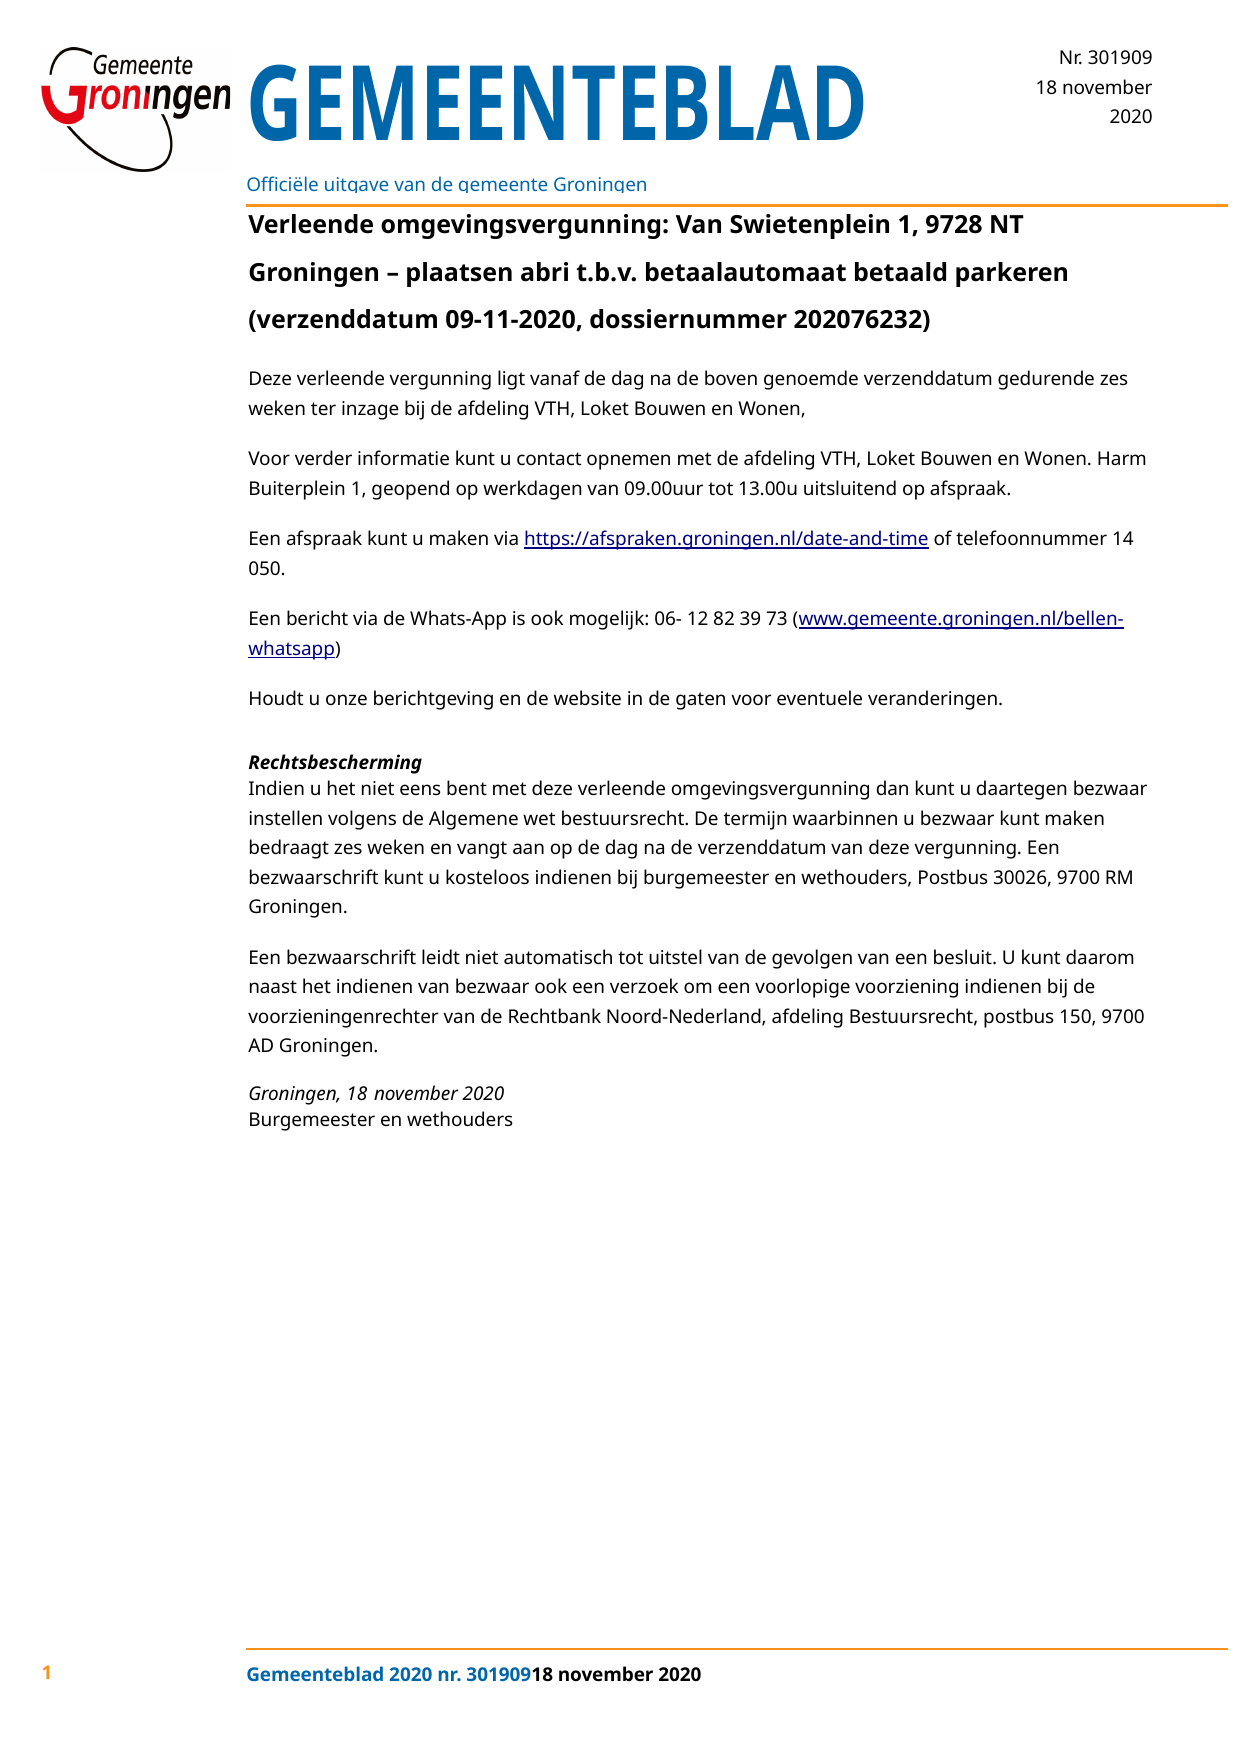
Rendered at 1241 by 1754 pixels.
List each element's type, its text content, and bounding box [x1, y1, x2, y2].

text Rechtsbescherming [248, 749, 1152, 775]
text Voor verder informatie kunt u contact opnemen met de afdeling VTH, Loket Bouwen en Wonen. Harm Buiterplein 1, geopend op werkdagen van 09.00uur tot 13.00u uitsluitend op afspraak. [248, 446, 1152, 501]
text Een afspraak kunt u maken via https://afspraken.groningen.nl/date-and-time of telefoonnummer 14 050. [248, 526, 1152, 581]
text Een bezwaarschrift leidt niet automatisch tot uitstel van de gevolgen van een besluit. U kunt daarom naast het indienen van bezwaar ook een verzoek om een voorlopige voorziening indienen bij de voorzieningenrechter van de Rechtbank Noord-Nederland, afdeling Bestuursrecht, postbus 150, 9700 AD Groningen. [248, 944, 1152, 1058]
picture [41, 47, 231, 172]
text Burgemeester en wethouders [248, 1106, 1152, 1132]
text Deze verleende vergunning ligt vanaf de dag na de boven genoemde verzenddatum gedurende zes weken ter inzage bij de afdeling VTH, Loket Bouwen en Wonen, [248, 366, 1152, 421]
text Indien u het niet eens bent met deze verleende omgevingsvergunning dan kunt u daartegen bezwaar instellen volgens de Algemene wet bestuursrecht. De termijn waarbinnen u bezwaar kunt maken bedraagt zes weken en vangt aan op de dag na de verzenddatum van deze vergunning. Een bezwaarschrift kunt u kosteloos indienen bij burgemeester en wethouders, Postbus 30026, 9700 RM Groningen. [248, 775, 1152, 919]
text Verleende omgevingsvergunning: Van Swietenplein 1, 9728 NT Groningen – plaatsen abri t.b.v. betaalautomaat betaald parkeren (verzenddatum 09-11-2020, dossiernummer 202076232) [248, 207, 1152, 336]
text Houdt u onze berichtgeving en de website in de gaten voor eventuele veranderingen. [248, 686, 1152, 711]
text Groningen, 18 november 2020 [248, 1081, 1152, 1106]
text Een bericht via de Whats-App is ook mogelijk: 06- 12 82 39 73 (www.gemeente.groningen.nl/bellen-whatsapp) [248, 606, 1152, 661]
